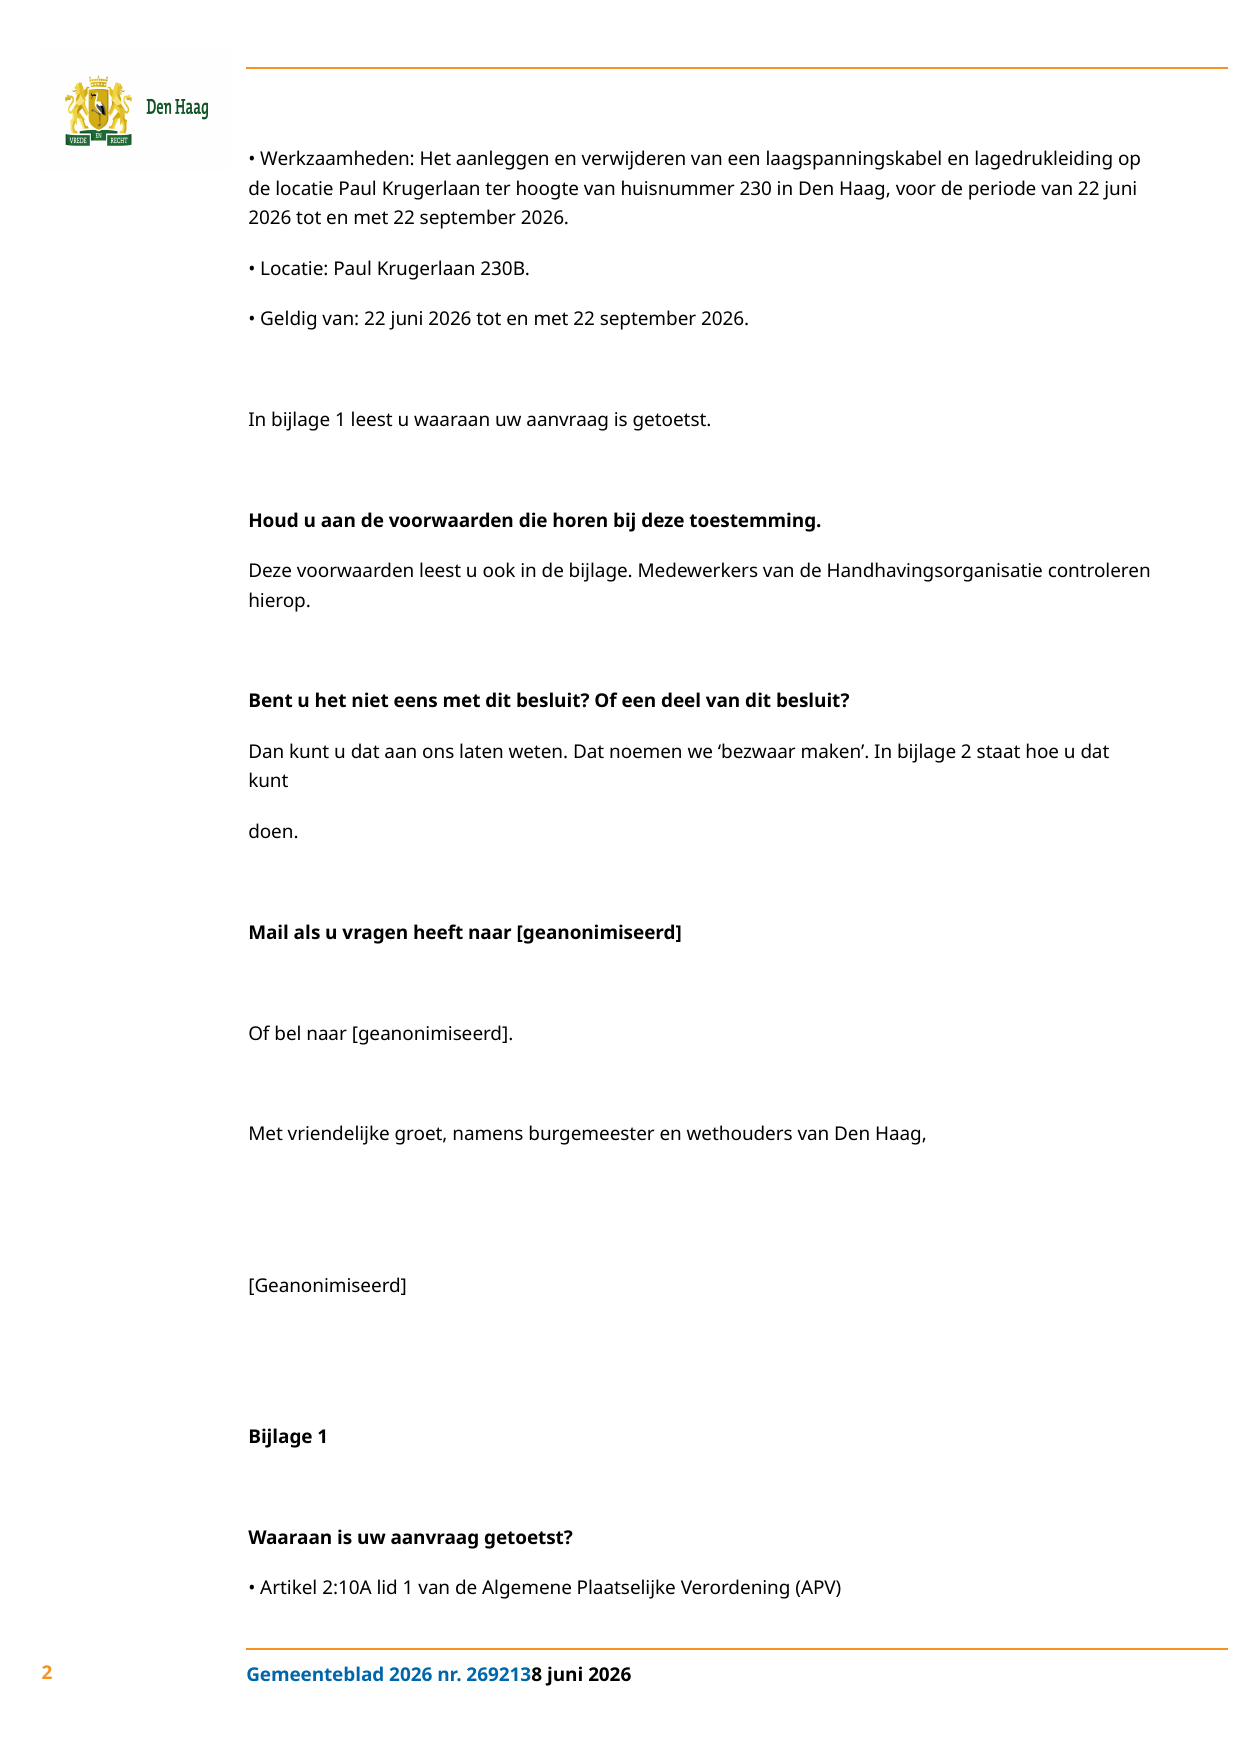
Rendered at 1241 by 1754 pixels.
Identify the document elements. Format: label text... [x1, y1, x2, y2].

text Met vriendelijke groet, namens burgemeester en wethouders van Den Haag, [248, 1121, 1152, 1146]
text • Locatie: Paul Krugerlaan 230B. [248, 255, 1152, 281]
text In bijlage 1 leest u waaraan uw aanvraag is getoetst. [248, 406, 1152, 432]
text • Geldig van: 22 juni 2026 tot en met 22 september 2026. [248, 305, 1152, 331]
text • Werkzaamheden: Het aanleggen en verwijderen van een laagspanningskabel en lagedrukleiding op de locatie Paul Krugerlaan ter hoogte van huisnummer 230 in Den Haag, voor de periode van 22 juni 2026 tot en met 22 september 2026. [248, 145, 1152, 230]
text Dan kunt u dat aan ons laten weten. Dat noemen we ‘bezwaar maken’. In bijlage 2 staat hoe u dat kunt [248, 738, 1152, 793]
text Mail als u vragen heeft naar [geanonimiseerd] [248, 919, 1152, 945]
text Waaraan is uw aanvraag getoetst? [248, 1524, 1152, 1550]
text [Geanonimiseerd] [248, 1272, 1152, 1298]
text Of bel naar [geanonimiseerd]. [248, 1020, 1152, 1046]
text doen. [248, 818, 1152, 844]
text Deze voorwaarden leest u ook in de bijlage. Medewerkers van de Handhavingsorganisatie controleren hierop. [248, 557, 1152, 613]
text Houd u aan de voorwaarden die horen bij deze toestemming. [248, 507, 1152, 533]
picture [41, 47, 231, 172]
text • Artikel 2:10A lid 1 van de Algemene Plaatselijke Verordening (APV) [248, 1574, 1152, 1600]
text Bent u het niet eens met dit besluit? Of een deel van dit besluit? [248, 688, 1152, 713]
text Bijlage 1 [248, 1423, 1152, 1449]
